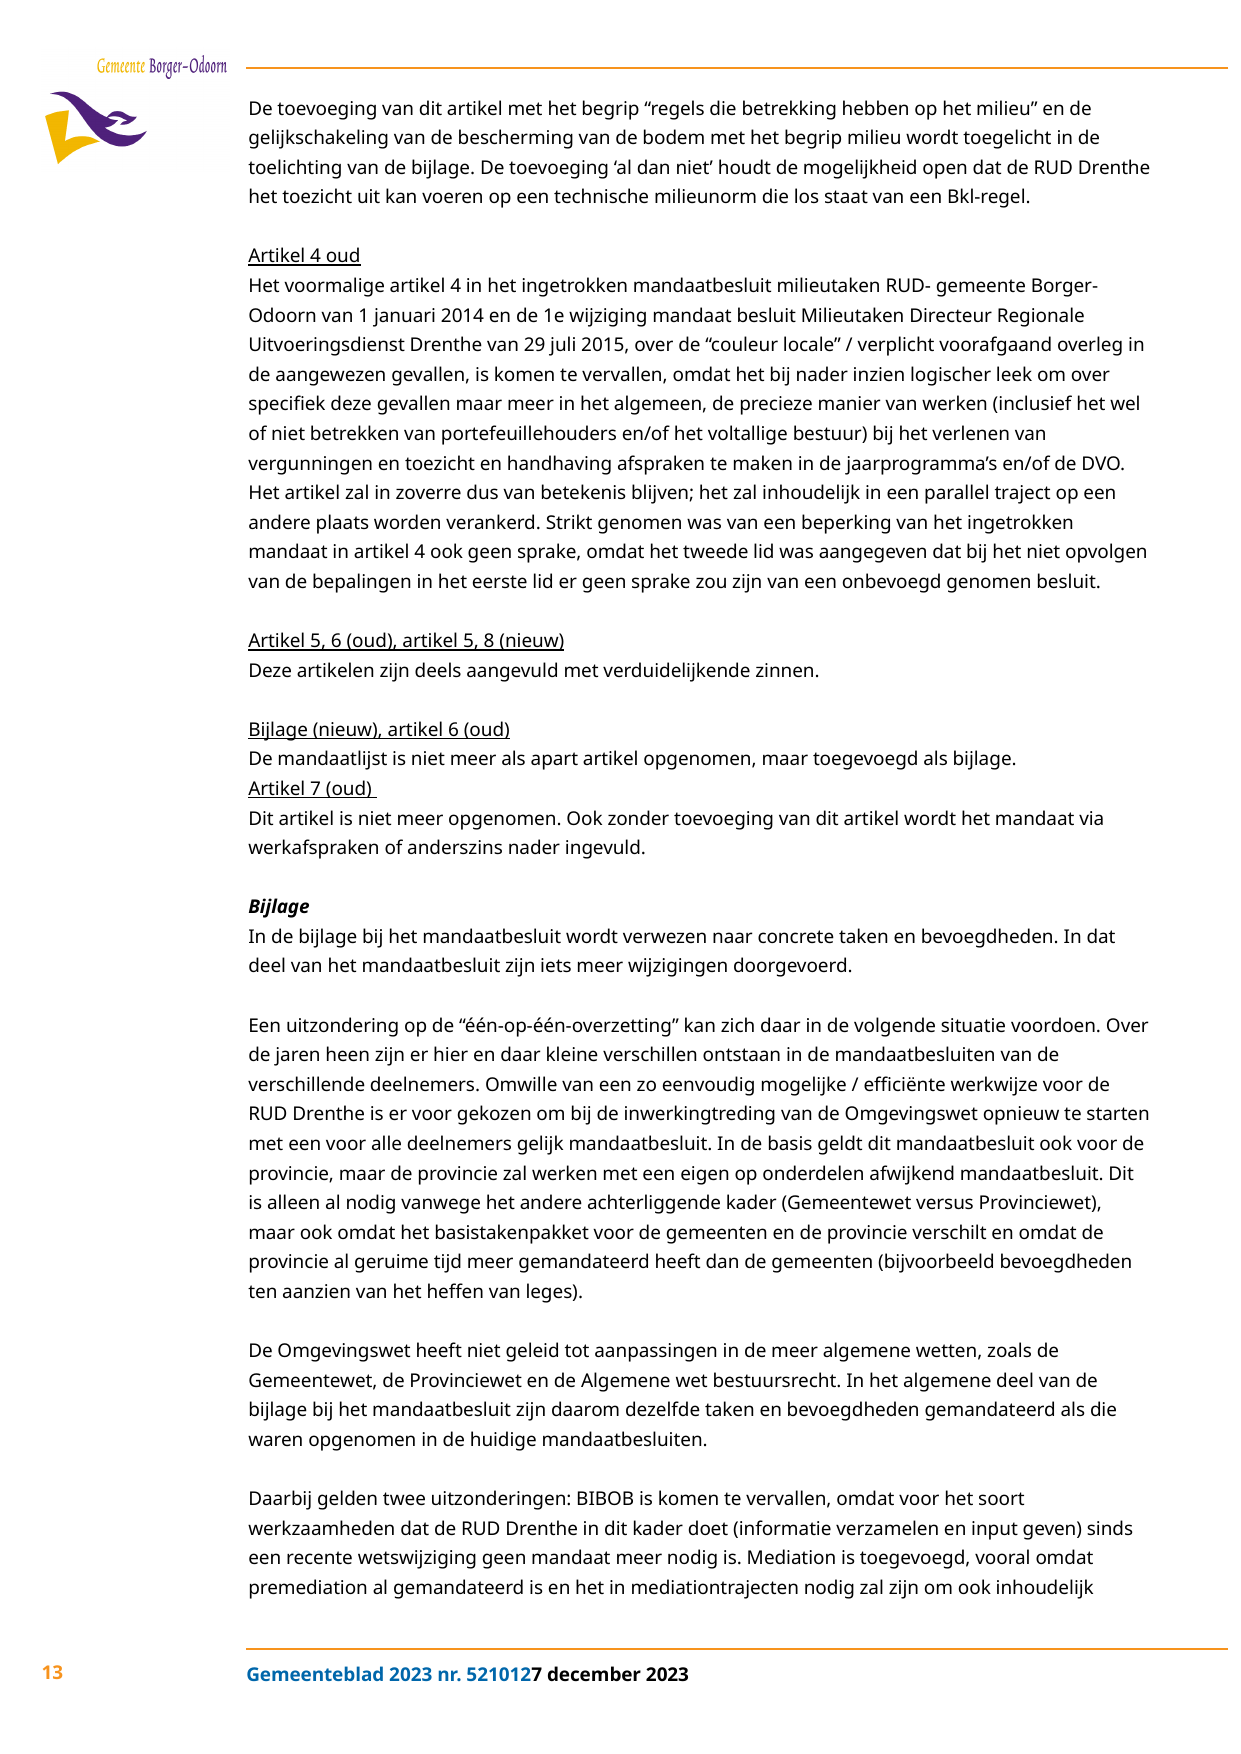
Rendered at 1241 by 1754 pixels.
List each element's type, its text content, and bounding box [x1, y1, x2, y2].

text Bijlage [248, 893, 1152, 919]
text Bijlage (nieuw), artikel 6 (oud) [248, 716, 1152, 742]
text De mandaatlijst is niet meer als apart artikel opgenomen, maar toegevoegd als bijlage. [248, 746, 1152, 771]
text Artikel 7 (oud) [248, 775, 1152, 801]
text De Omgevingswet heeft niet geleid tot aanpassingen in de meer algemene wetten, zoals de Gemeentewet, de Provinciewet en de Algemene wet bestuursrecht. In het algemene deel van de bijlage bij het mandaatbesluit zijn daarom dezelfde taken en bevoegdheden gemandateerd als die waren opgenomen in de huidige mandaatbesluiten. [248, 1337, 1152, 1452]
text De toevoeging van dit artikel met het begrip “regels die betrekking hebben op het milieu” en de gelijkschakeling van de bescherming van de bodem met het begrip milieu wordt toegelicht in de toelichting van de bijlage. De toevoeging ‘al dan niet’ houdt de mogelijkheid open dat de RUD Drenthe het toezicht uit kan voeren op een technische milieunorm die los staat van een Bkl-regel. [248, 95, 1152, 209]
text Dit artikel is niet meer opgenomen. Ook zonder toevoeging van dit artikel wordt het mandaat via werkafspraken of anderszins nader ingevuld. [248, 805, 1152, 860]
text Het voormalige artikel 4 in het ingetrokken mandaatbesluit milieutaken RUD- gemeente Borger-Odoorn van 1 januari 2014 en de 1e wijziging mandaat besluit Milieutaken Directeur Regionale Uitvoeringsdienst Drenthe van 29 juli 2015, over de “couleur locale” / verplicht voorafgaand overleg in de aangewezen gevallen, is komen te vervallen, omdat het bij nader inzien logischer leek om over specifiek deze gevallen maar meer in het algemeen, de precieze manier van werken (inclusief het wel of niet betrekken van portefeuillehouders en/of het voltallige bestuur) bij het verlenen van vergunningen en toezicht en handhaving afspraken te maken in de jaarprogramma’s en/of de DVO. Het artikel zal in zoverre dus van betekenis blijven; het zal inhoudelijk in een parallel traject op een andere plaats worden verankerd. Strikt genomen was van een beperking van het ingetrokken mandaat in artikel 4 ook geen sprake, omdat het tweede lid was aangegeven dat bij het niet opvolgen van de bepalingen in het eerste lid er geen sprake zou zijn van een onbevoegd genomen besluit. [248, 272, 1152, 594]
text Deze artikelen zijn deels aangevuld met verduidelijkende zinnen. [248, 657, 1152, 683]
text Daarbij gelden twee uitzonderingen: BIBOB is komen te vervallen, omdat voor het soort werkzaamheden dat de RUD Drenthe in dit kader doet (informatie verzamelen en input geven) sinds een recente wetswijziging geen mandaat meer nodig is. Mediation is toegevoegd, vooral omdat premediation al gemandateerd is en het in mediationtrajecten nodig zal zijn om ook inhoudelijk [248, 1485, 1152, 1600]
text In de bijlage bij het mandaatbesluit wordt verwezen naar concrete taken en bevoegdheden. In dat deel van het mandaatbesluit zijn iets meer wijzigingen doorgevoerd. [248, 923, 1152, 978]
text Artikel 5, 6 (oud), artikel 5, 8 (nieuw) [248, 627, 1152, 653]
text Een uitzondering op de “één-op-één-overzetting” kan zich daar in de volgende situatie voordoen. Over de jaren heen zijn er hier en daar kleine verschillen ontstaan in de mandaatbesluiten van de verschillende deelnemers. Omwille van een zo eenvoudig mogelijke / efficiënte werkwijze voor de RUD Drenthe is er voor gekozen om bij de inwerkingtreding van de Omgevingswet opnieuw te starten met een voor alle deelnemers gelijk mandaatbesluit. In de basis geldt dit mandaatbesluit ook voor de provincie, maar de provincie zal werken met een eigen op onderdelen afwijkend mandaatbesluit. Dit is alleen al nodig vanwege het andere achterliggende kader (Gemeentewet versus Provinciewet), maar ook omdat het basistakenpakket voor de gemeenten en de provincie verschilt en omdat de provincie al geruime tijd meer gemandateerd heeft dan de gemeenten (bijvoorbeeld bevoegdheden ten aanzien van het heffen van leges). [248, 1012, 1152, 1304]
picture [41, 47, 231, 172]
text Artikel 4 oud [248, 243, 1152, 268]
